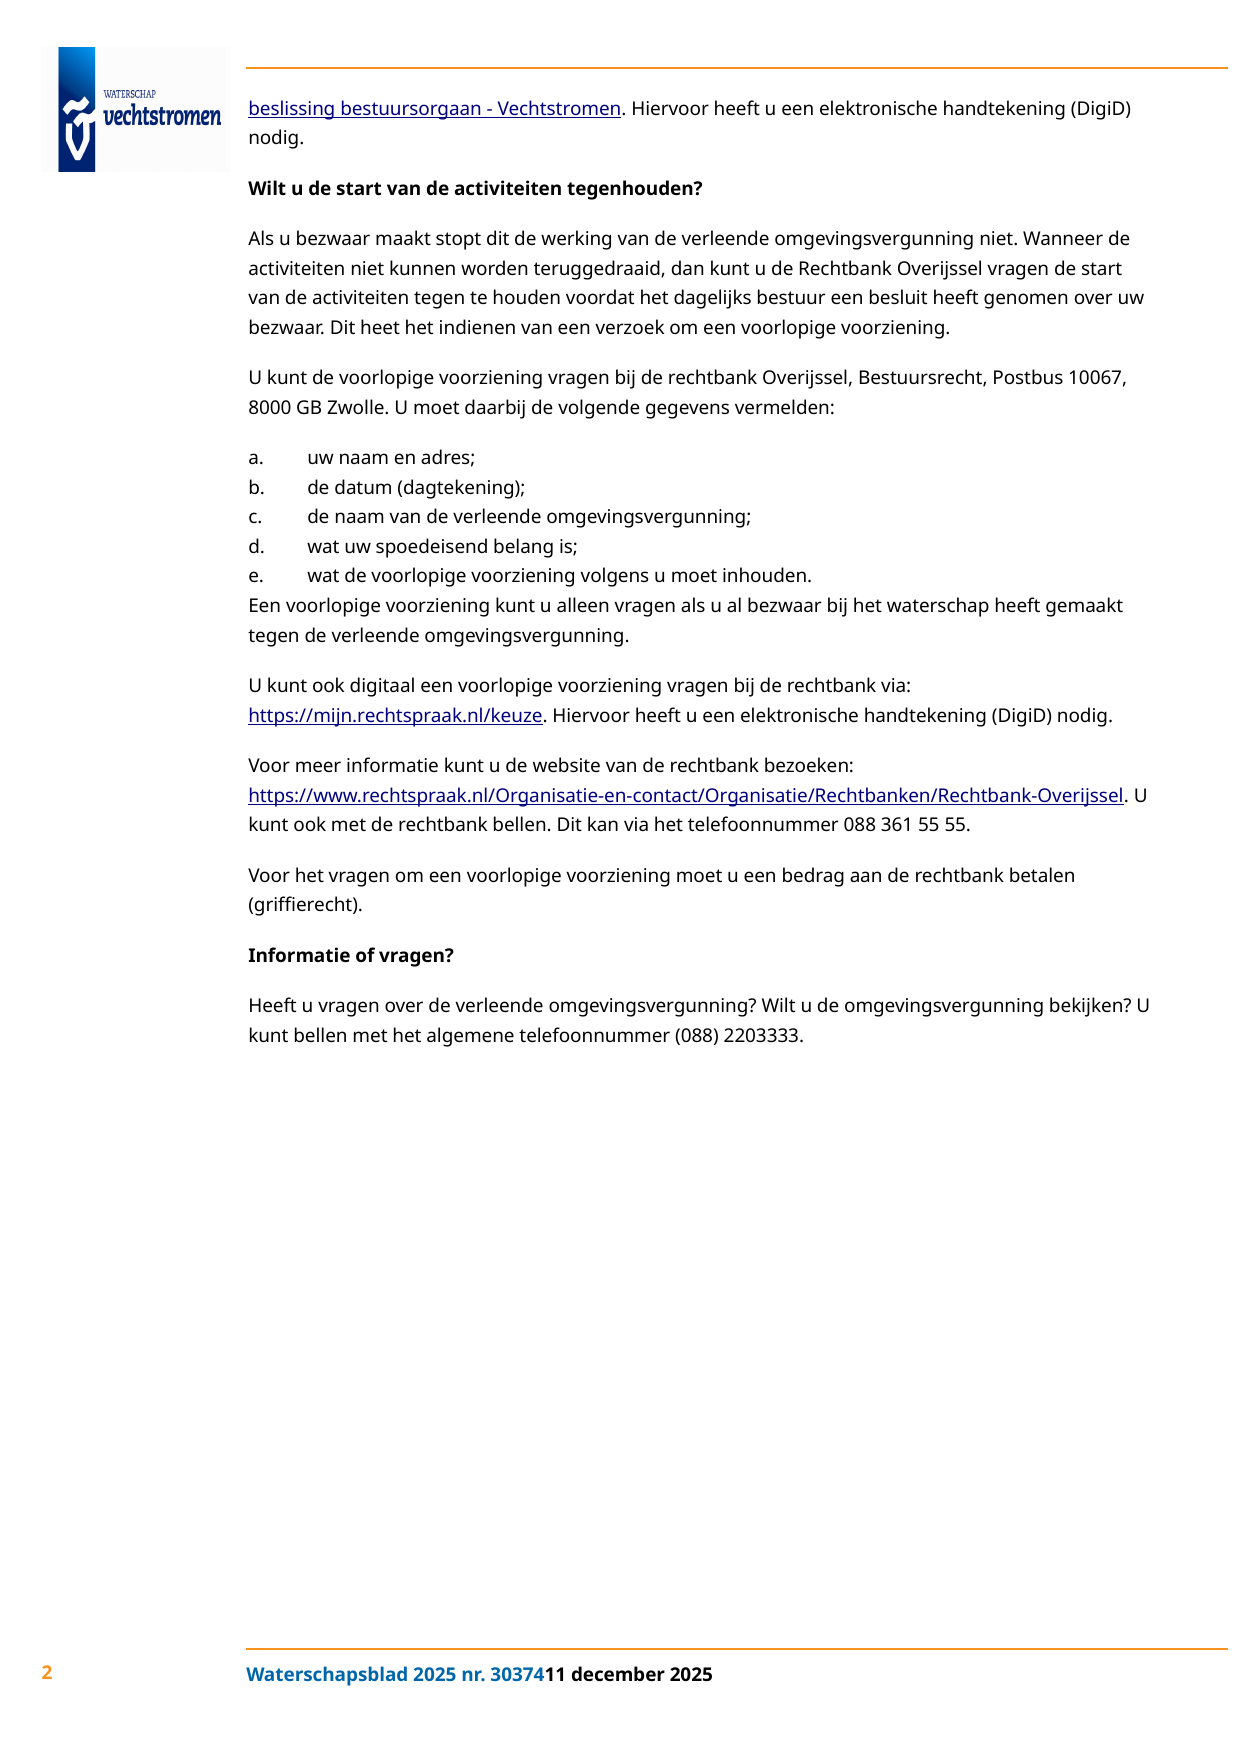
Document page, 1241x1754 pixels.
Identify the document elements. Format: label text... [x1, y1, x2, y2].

list wat de voorlopige voorziening volgens u moet inhouden. [248, 563, 1152, 588]
text Voor het vragen om een voorlopige voorziening moet u een bedrag aan de rechtbank betalen (griffierecht). [248, 862, 1152, 917]
list uw naam en adres; [248, 444, 1152, 470]
text Een voorlopige voorziening kunt u alleen vragen als u al bezwaar bij het waterschap heeft gemaakt tegen de verleende omgevingsvergunning. [248, 592, 1152, 648]
list wat uw spoedeisend belang is; [248, 533, 1152, 559]
text U kunt ook digitaal een voorlopige voorziening vragen bij de rechtbank via: https://mijn.rechtspraak.nl/keuze. Hiervoor heeft u een elektronische handtekening (DigiD) nodig. [248, 672, 1152, 728]
text Als u bezwaar maakt stopt dit de werking van de verleende omgevingsvergunning niet. Wanneer de activiteiten niet kunnen worden teruggedraaid, dan kunt u de Rechtbank Overijssel vragen de start van de activiteiten tegen te houden voordat het dagelijks bestuur een besluit heeft genomen over uw bezwaar. Dit heet het indienen van een verzoek om een voorlopige voorziening. [248, 225, 1152, 340]
text Heeft u vragen over de verleende omgevingsvergunning? Wilt u de omgevingsvergunning bekijken? U kunt bellen met het algemene telefoonnummer (088) 2203333. [248, 992, 1152, 1048]
picture [41, 47, 231, 172]
list de datum (dagtekening); [248, 474, 1152, 500]
text Wilt u de start van de activiteiten tegenhouden? [248, 175, 1152, 201]
text beslissing bestuursorgaan - Vechtstromen. Hiervoor heeft u een elektronische handtekening (DigiD) nodig. [248, 95, 1152, 150]
list de naam van de verleende omgevingsvergunning; [248, 503, 1152, 529]
text Informatie of vragen? [248, 942, 1152, 968]
text Voor meer informatie kunt u de website van de rechtbank bezoeken: https://www.rechtspraak.nl/Organisatie-en-contact/Organisatie/Rechtbanken/Rechtbank-Overijssel. U kunt ook met de rechtbank bellen. Dit kan via het telefoonnummer 088 361 55 55. [248, 752, 1152, 837]
text U kunt de voorlopige voorziening vragen bij de rechtbank Overijssel, Bestuursrecht, Postbus 10067, 8000 GB Zwolle. U moet daarbij de volgende gegevens vermelden: [248, 364, 1152, 420]
